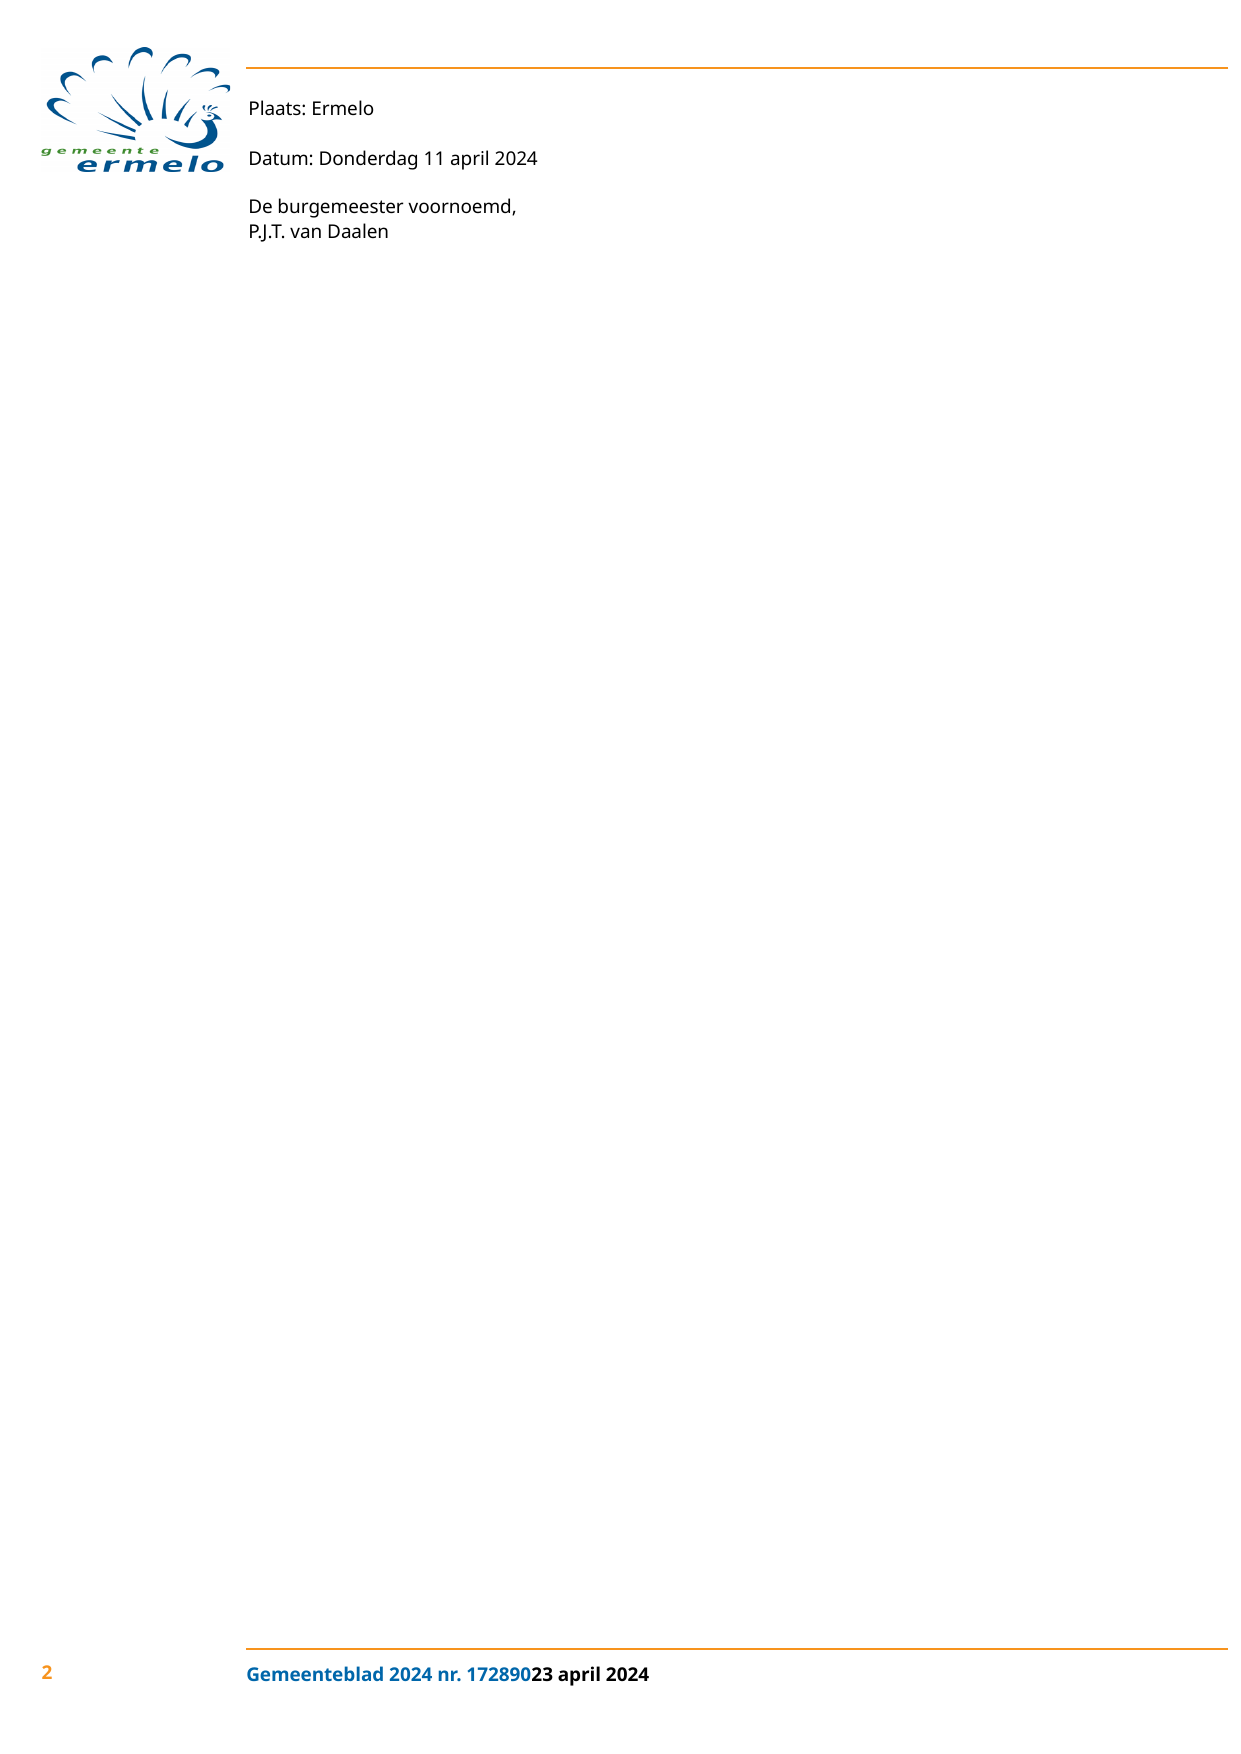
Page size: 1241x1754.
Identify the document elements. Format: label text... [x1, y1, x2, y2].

picture [41, 47, 231, 172]
text Datum: Donderdag 11 april 2024 [248, 145, 1152, 171]
text P.J.T. van Daalen [248, 219, 1152, 244]
text De burgemeester voornoemd, [248, 193, 1152, 219]
text Plaats: Ermelo [248, 95, 1152, 121]
